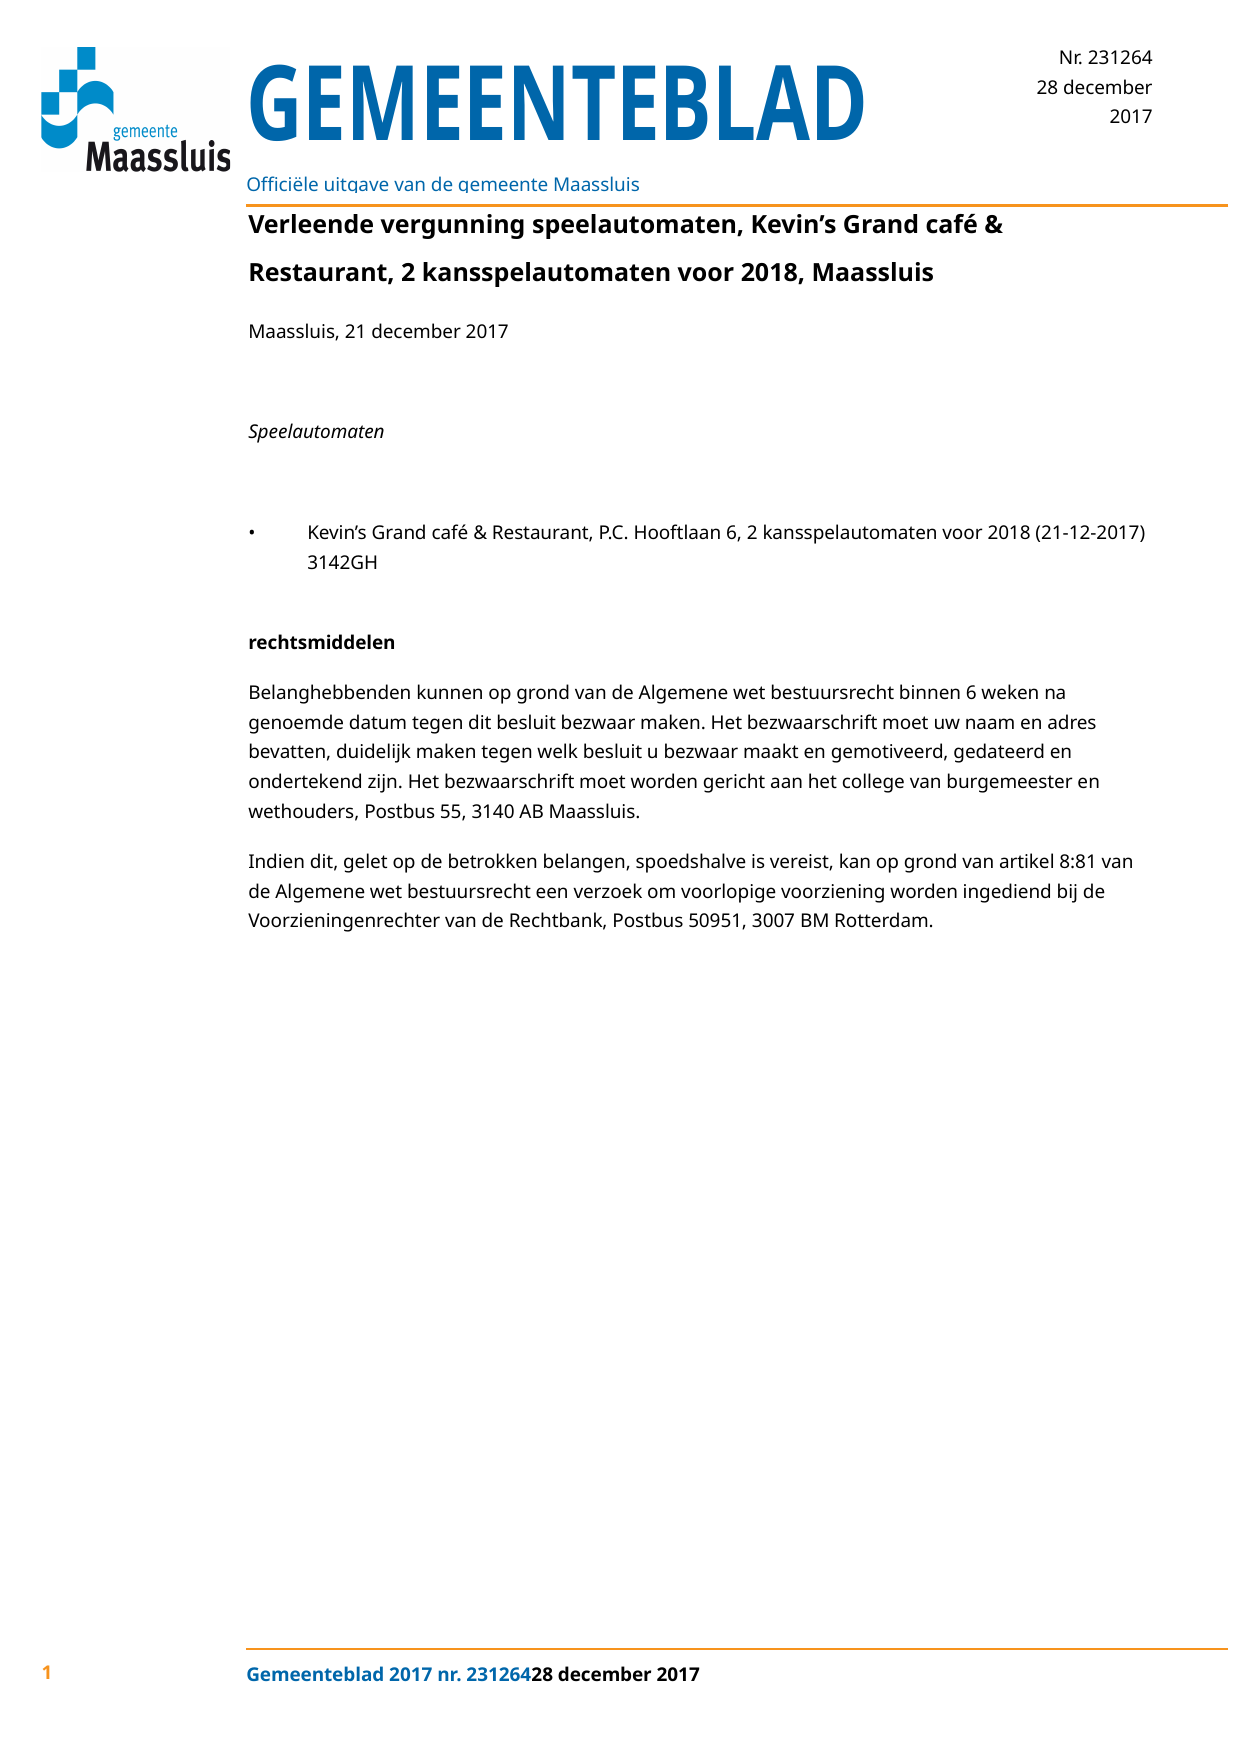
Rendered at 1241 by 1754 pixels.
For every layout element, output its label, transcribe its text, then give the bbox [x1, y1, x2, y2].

text Speelautomaten [248, 419, 1152, 444]
text Maassluis, 21 december 2017 [248, 318, 1152, 344]
text Indien dit, gelet op de betrokken belangen, spoedshalve is vereist, kan op grond van artikel 8:81 van de Algemene wet bestuursrecht een verzoek om voorlopige voorziening worden ingediend bij de Voorzieningenrechter van de Rechtbank, Postbus 50951, 3007 BM Rotterdam. [248, 848, 1152, 933]
picture [41, 47, 231, 172]
text rechtsmiddelen [248, 629, 1152, 655]
text Belanghebbenden kunnen op grond van de Algemene wet bestuursrecht binnen 6 weken na genoemde datum tegen dit besluit bezwaar maken. Het bezwaarschrift moet uw naam en adres bevatten, duidelijk maken tegen welk besluit u bezwaar maakt en gemotiveerd, gedateerd en ondertekend zijn. Het bezwaarschrift moet worden gericht aan het college van burgemeester en wethouders, Postbus 55, 3140 AB Maassluis. [248, 679, 1152, 824]
list Kevin’s Grand café & Restaurant, P.C. Hooftlaan 6, 2 kansspelautomaten voor 2018 (21-12-2017) 3142GH [248, 519, 1152, 575]
text Verleende vergunning speelautomaten, Kevin’s Grand café & Restaurant, 2 kansspelautomaten voor 2018, Maassluis [248, 207, 1152, 288]
picture [41, 47, 77, 92]
